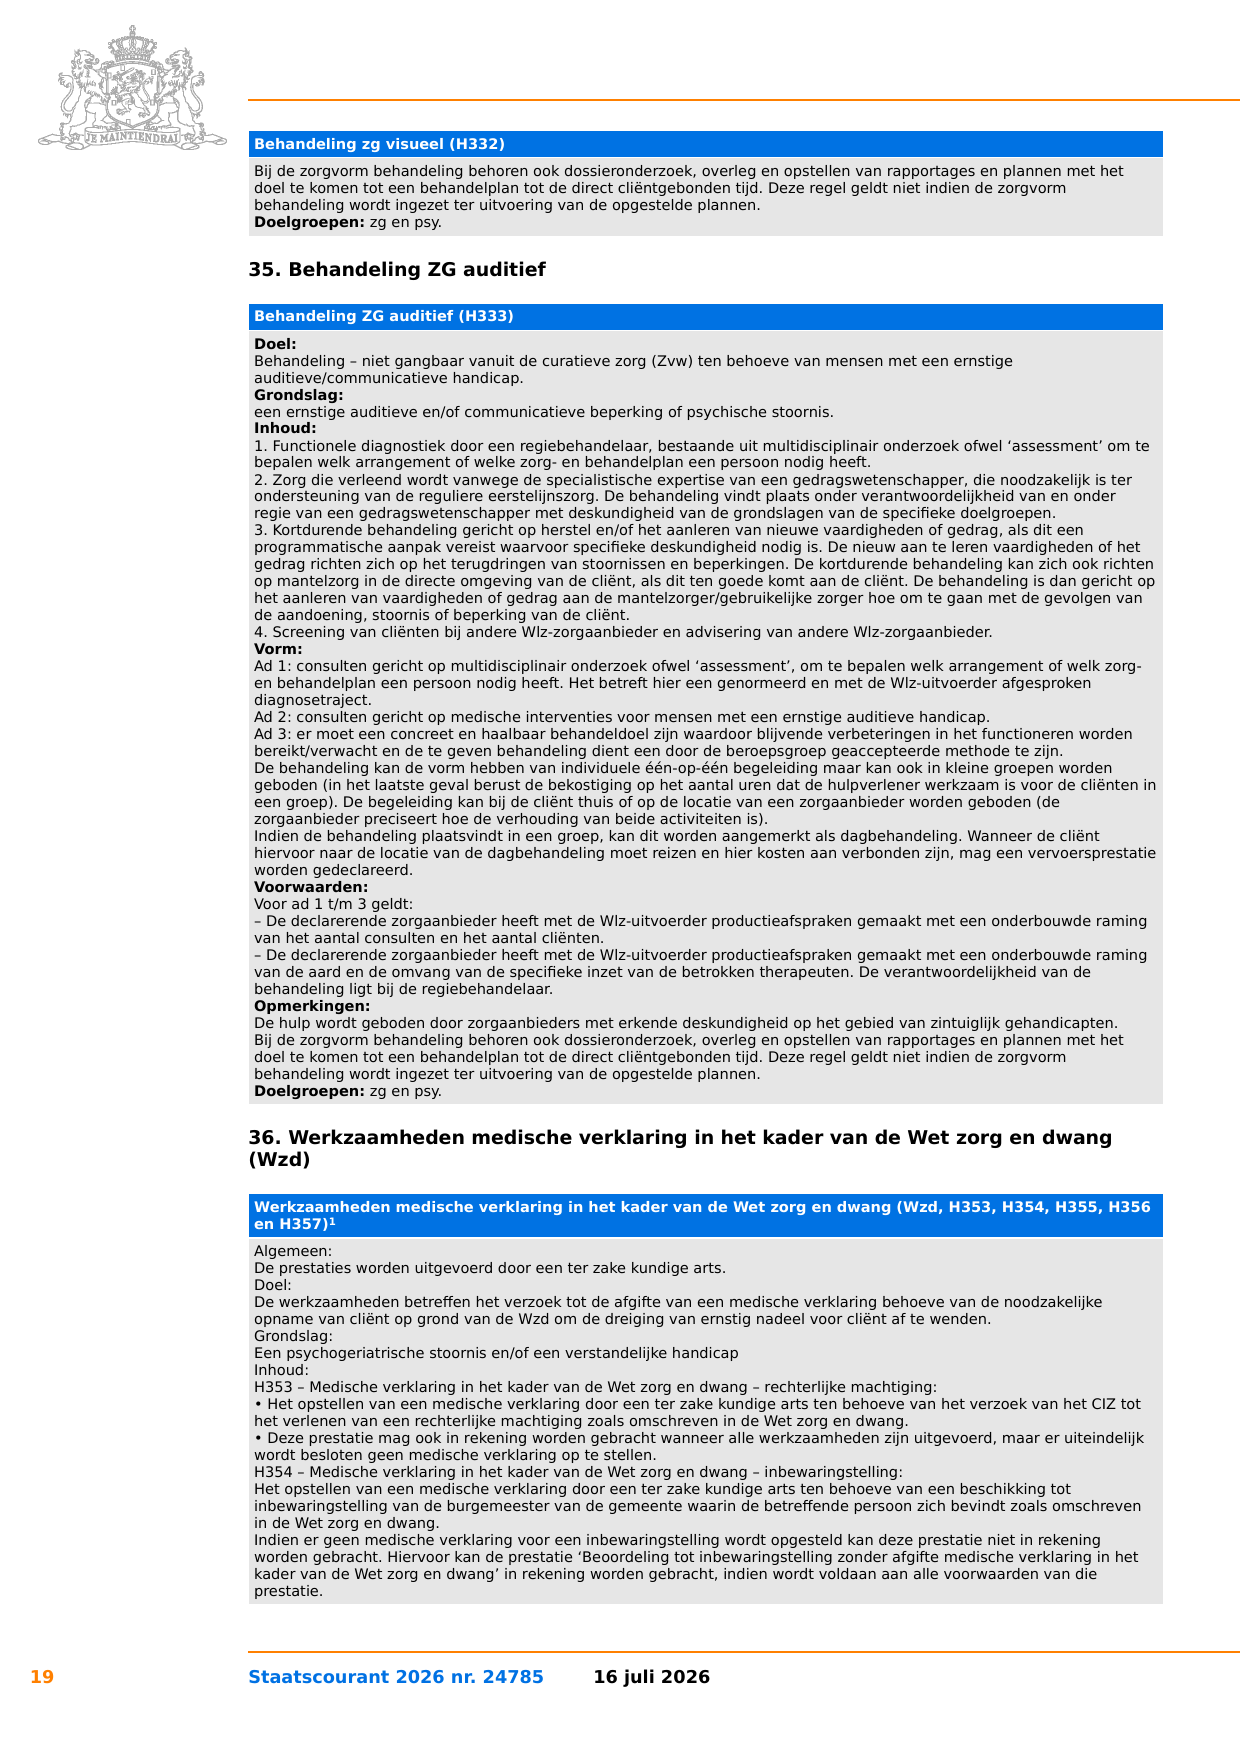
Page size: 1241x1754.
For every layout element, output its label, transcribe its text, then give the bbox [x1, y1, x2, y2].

table_cell Doel: Behandeling – niet gangbaar vanuit de curatieve zorg (Zvw) ten behoeve van mensen met een ernstige auditieve/communicatieve handicap. Grondslag: een ernstige auditieve en/of communicatieve beperking of psychische stoornis. Inhoud: 1. Functionele diagnostiek door een regiebehandelaar, bestaande uit multidisciplinair onderzoek ofwel ‘assessment’ om te bepalen welk arrangement of welke zorg- en behandelplan een persoon nodig heeft. 2. Zorg die verleend wordt vanwege de specialistische expertise van een gedragswetenschapper, die noodzakelijk is ter ondersteuning van de reguliere eerstelijnszorg. De behandeling vindt plaats onder verantwoordelijkheid van en onder regie van een gedragswetenschapper met deskundigheid van de grondslagen van de specifieke doelgroepen. 3. Kortdurende behandeling gericht op herstel en/of het aanleren van nieuwe vaardigheden of gedrag, als dit een programmatische aanpak vereist waarvoor specifieke deskundigheid nodig is. De nieuw aan te leren vaardigheden of het gedrag richten zich op het terugdringen van stoornissen en beperkingen. De kortdurende behandeling kan zich ook richten op mantelzorg in de directe omgeving van de cliënt, als dit ten goede komt aan de cliënt. De behandeling is dan gericht op het aanleren van vaardigheden of gedrag aan de mantelzorger/gebruikelijke zorger hoe om te gaan met de gevolgen van de aandoening, stoornis of beperking van de cliënt. 4. Screening van cliënten bij andere Wlz-zorgaanbieder en advisering van andere Wlz-zorgaanbieder. Vorm: Ad 1: consulten gericht op multidisciplinair onderzoek ofwel ‘assessment’, om te bepalen welk arrangement of welk zorg- en behandelplan een persoon nodig heeft. Het betreft hier een genormeerd en met de Wlz-uitvoerder afgesproken diagnosetraject. Ad 2: consulten gericht op medische interventies voor mensen met een ernstige auditieve handicap. Ad 3: er moet een concreet en haalbaar behandeldoel zijn waardoor blijvende verbeteringen in het functioneren worden bereikt/verwacht en de te geven behandeling dient een door de beroepsgroep geaccepteerde methode te zijn. De behandeling kan de vorm hebben van individuele één-op-één begeleiding maar kan ook in kleine groepen worden geboden (in het laatste geval berust de bekostiging op het aantal uren dat de hulpverlener werkzaam is voor de cliënten in een groep). De begeleiding kan bij de cliënt thuis of op de locatie van een zorgaanbieder worden geboden (de zorgaanbieder preciseert hoe de verhouding van beide activiteiten is). Indien de behandeling plaatsvindt in een groep, kan dit worden aangemerkt als dagbehandeling. Wanneer de cliënt hiervoor naar de locatie van de dagbehandeling moet reizen en hier kosten aan verbonden zijn, mag een vervoersprestatie worden gedeclareerd. Voorwaarden: Voor ad 1 t/m 3 geldt: – De declarerende zorgaanbieder heeft met de Wlz-uitvoerder productieafspraken gemaakt met een onderbouwde raming van het aantal consulten en het aantal cliënten. – De declarerende zorgaanbieder heeft met de Wlz-uitvoerder productieafspraken gemaakt met een onderbouwde raming van de aard en de omvang van de specifieke inzet van de betrokken therapeuten. De verantwoordelijkheid van de behandeling ligt bij de regiebehandelaar. Opmerkingen: De hulp wordt geboden door zorgaanbieders met erkende deskundigheid op het gebied van zintuiglijk gehandicapten. Bij de zorgvorm behandeling behoren ook dossieronderzoek, overleg en opstellen van rapportages en plannen met het doel te komen tot een behandelplan tot de direct cliëntgebonden tijd. Deze regel geldt niet indien de zorgvorm behandeling wordt ingezet ter uitvoering van de opgestelde plannen. Doelgroepen: zg en psy. [249, 331, 1163, 1104]
table_cell Algemeen: De prestaties worden uitgevoerd door een ter zake kundige arts. Doel: De werkzaamheden betreffen het verzoek tot de afgifte van een medische verklaring behoeve van de noodzakelijke opname van cliënt op grond van de Wzd om de dreiging van ernstig nadeel voor cliënt af te wenden. Grondslag: Een psychogeriatrische stoornis en/of een verstandelijke handicap Inhoud: H353 – Medische verklaring in het kader van de Wet zorg en dwang – rechterlijke machtiging: • Het opstellen van een medische verklaring door een ter zake kundige arts ten behoeve van het verzoek van het CIZ tot het verlenen van een rechterlijke machtiging zoals omschreven in de Wet zorg en dwang. • Deze prestatie mag ook in rekening worden gebracht wanneer alle werkzaamheden zijn uitgevoerd, maar er uiteindelijk wordt besloten geen medische verklaring op te stellen. H354 – Medische verklaring in het kader van de Wet zorg en dwang – inbewaringstelling: Het opstellen van een medische verklaring door een ter zake kundige arts ten behoeve van een beschikking tot inbewaringstelling van de burgemeester van de gemeente waarin de betreffende persoon zich bevindt zoals omschreven in de Wet zorg en dwang. Indien er geen medische verklaring voor een inbewaringstelling wordt opgesteld kan deze prestatie niet in rekening worden gebracht. Hiervoor kan de prestatie ‘Beoordeling tot inbewaringstelling zonder afgifte medische verklaring in het kader van de Wet zorg en dwang’ in rekening worden gebracht, indien wordt voldaan aan alle voorwaarden van die prestatie. [249, 1239, 1163, 1604]
table_cell Bij de zorgvorm behandeling behoren ook dossieronderzoek, overleg en opstellen van rapportages en plannen met het doel te komen tot een behandelplan tot de direct cliëntgebonden tijd. Deze regel geldt niet indien de zorgvorm behandeling wordt ingezet ter uitvoering van de opgestelde plannen. Doelgroepen: zg en psy. [249, 158, 1163, 236]
table_header Behandeling zg visueel (H332) [249, 131, 1163, 157]
table_header Behandeling ZG auditief (H333) [249, 304, 1163, 330]
table_header Werkzaamheden medische verklaring in het kader van de Wet zorg en dwang (Wzd, H353, H354, H355, H356 en H357)1 [249, 1194, 1163, 1237]
picture [38, 25, 227, 150]
subtitle 35. Behandeling ZG auditief [248, 258, 1163, 281]
subtitle 36. Werkzaamheden medische verklaring in het kader van de Wet zorg en dwang (Wzd) [248, 1127, 1163, 1171]
